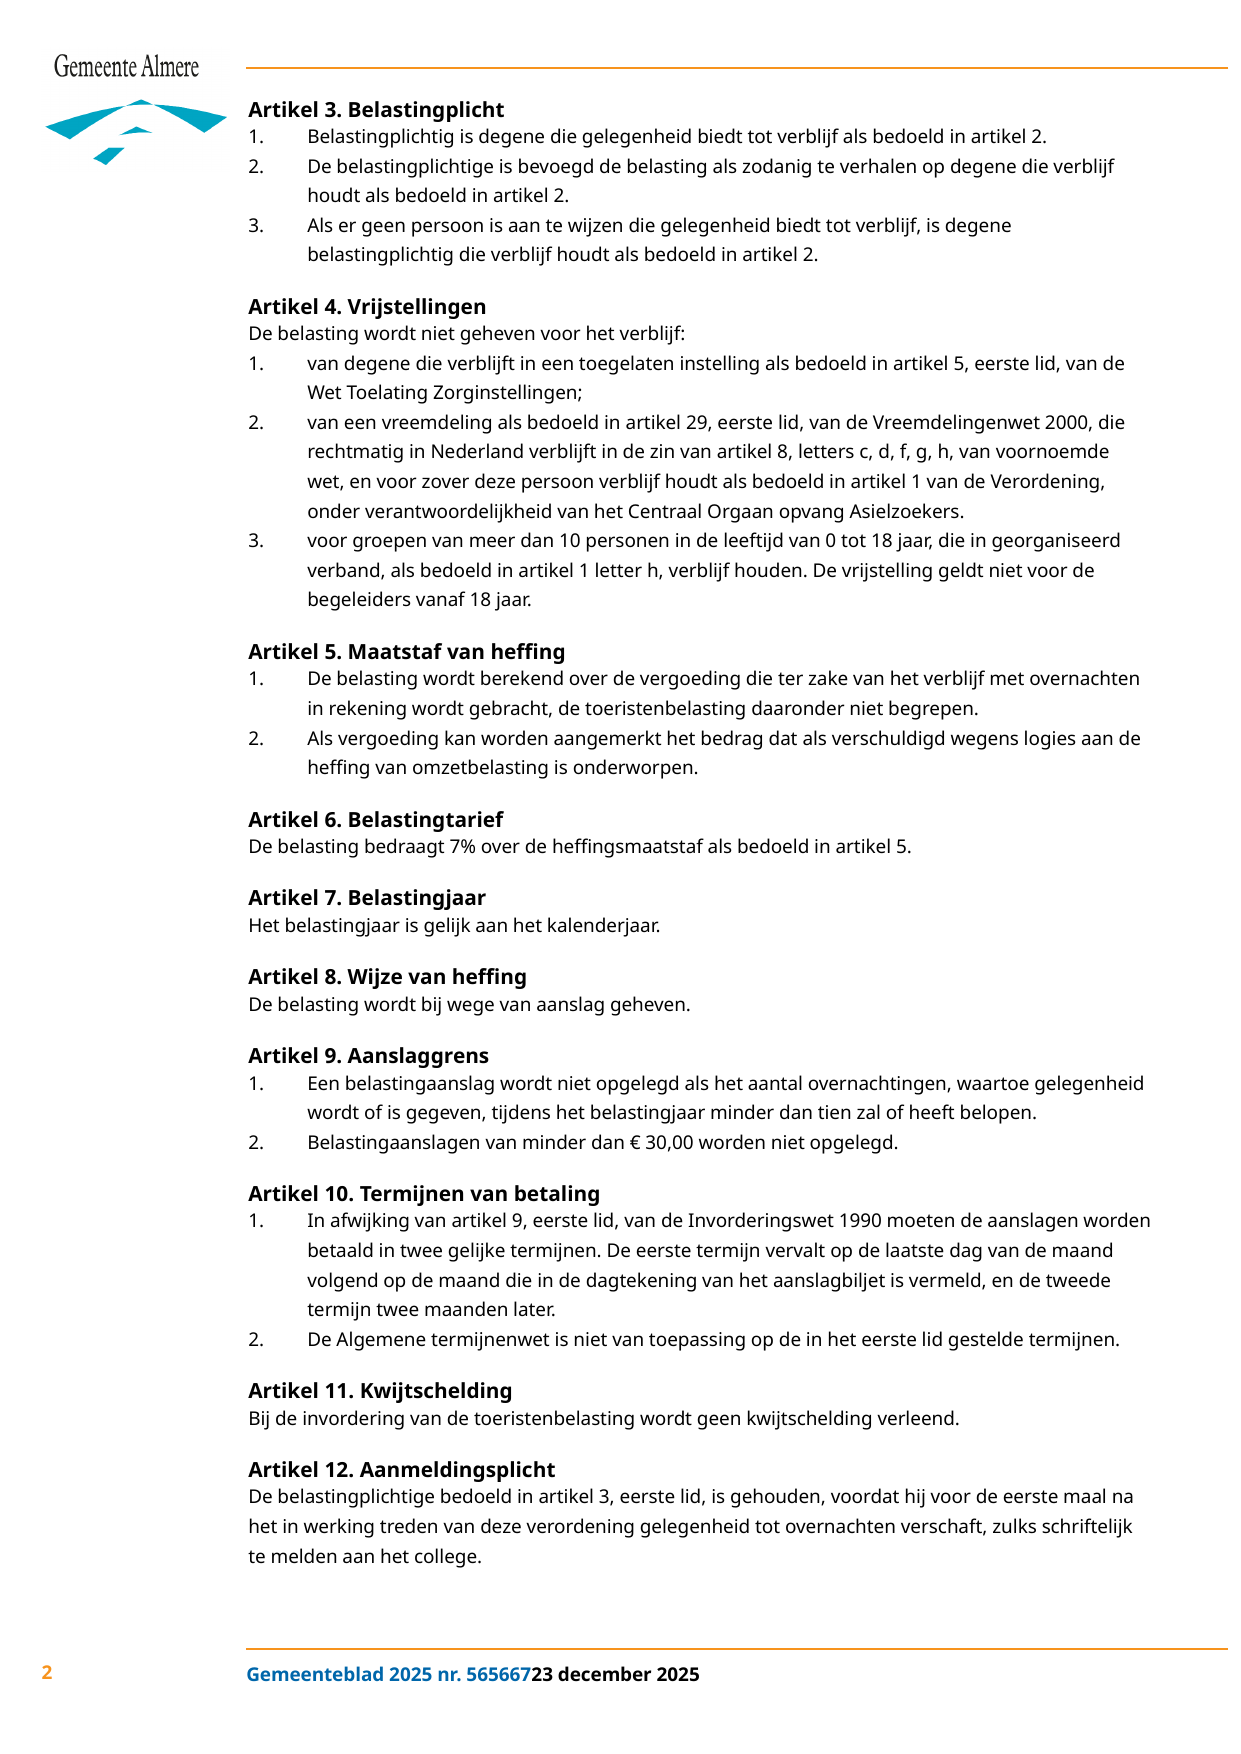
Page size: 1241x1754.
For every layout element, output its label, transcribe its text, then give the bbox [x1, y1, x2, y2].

list De belasting wordt berekend over de vergoeding die ter zake van het verblijf met overnachten in rekening wordt gebracht, de toeristenbelasting daaronder niet begrepen. [248, 666, 1152, 721]
list Een belastingaanslag wordt niet opgelegd als het aantal overnachtingen, waartoe gelegenheid wordt of is gegeven, tijdens het belastingjaar minder dan tien zal of heeft belopen. [248, 1070, 1152, 1125]
list van een vreemdeling als bedoeld in artikel 29, eerste lid, van de Vreemdelingenwet 2000, die rechtmatig in Nederland verblijft in de zin van artikel 8, letters c, d, f, g, h, van voornoemde wet, en voor zover deze persoon verblijf houdt als bedoeld in artikel 1 van de Verordening, onder verantwoordelijkheid van het Centraal Orgaan opvang Asielzoekers. [248, 409, 1152, 524]
list De belastingplichtige is bevoegd de belasting als zodanig te verhalen op degene die verblijf houdt als bedoeld in artikel 2. [248, 153, 1152, 208]
picture [41, 47, 231, 172]
text Artikel 10. Termijnen van betaling [248, 1179, 1152, 1208]
text De belasting bedraagt 7% over de heffingsmaatstaf als bedoeld in artikel 5. [248, 833, 1152, 859]
text Artikel 6. Belastingtarief [248, 805, 1152, 833]
text Bij de invordering van de toeristenbelasting wordt geen kwijtschelding verleend. [248, 1405, 1152, 1431]
list De Algemene termijnenwet is niet van toepassing op de in het eerste lid gestelde termijnen. [248, 1326, 1152, 1352]
text De belasting wordt niet geheven voor het verblijf: [248, 320, 1152, 346]
text Artikel 8. Wijze van heffing [248, 962, 1152, 991]
text Artikel 12. Aanmeldingsplicht [248, 1455, 1152, 1484]
list In afwijking van artikel 9, eerste lid, van de Invorderingswet 1990 moeten de aanslagen worden betaald in twee gelijke termijnen. De eerste termijn vervalt op de laatste dag van de maand volgend op de maand die in de dagtekening van het aanslagbiljet is vermeld, en de tweede termijn twee maanden later. [248, 1208, 1152, 1322]
text Artikel 9. Aanslaggrens [248, 1041, 1152, 1070]
list Belastingplichtig is degene die gelegenheid biedt tot verblijf als bedoeld in artikel 2. [248, 123, 1152, 149]
text Artikel 3. Belastingplicht [248, 95, 1152, 123]
text Artikel 5. Maatstaf van heffing [248, 637, 1152, 666]
list voor groepen van meer dan 10 personen in de leeftijd van 0 tot 18 jaar, die in georganiseerd verband, als bedoeld in artikel 1 letter h, verblijf houden. De vrijstelling geldt niet voor de begeleiders vanaf 18 jaar. [248, 527, 1152, 612]
text Artikel 7. Belastingjaar [248, 883, 1152, 912]
text Artikel 11. Kwijtschelding [248, 1376, 1152, 1405]
list van degene die verblijft in een toegelaten instelling als bedoeld in artikel 5, eerste lid, van de Wet Toelating Zorginstellingen; [248, 350, 1152, 405]
text De belasting wordt bij wege van aanslag geheven. [248, 991, 1152, 1017]
list Als vergoeding kan worden aangemerkt het bedrag dat als verschuldigd wegens logies aan de heffing van omzetbelasting is onderworpen. [248, 725, 1152, 780]
list Belastingaanslagen van minder dan € 30,00 worden niet opgelegd. [248, 1129, 1152, 1154]
list Als er geen persoon is aan te wijzen die gelegenheid biedt tot verblijf, is degene belastingplichtig die verblijf houdt als bedoeld in artikel 2. [248, 212, 1152, 267]
text De belastingplichtige bedoeld in artikel 3, eerste lid, is gehouden, voordat hij voor de eerste maal na het in werking treden van deze verordening gelegenheid tot overnachten verschaft, zulks schriftelijk te melden aan het college. [248, 1484, 1152, 1569]
text Het belastingjaar is gelijk aan het kalenderjaar. [248, 912, 1152, 938]
text Artikel 4. Vrijstellingen [248, 292, 1152, 320]
